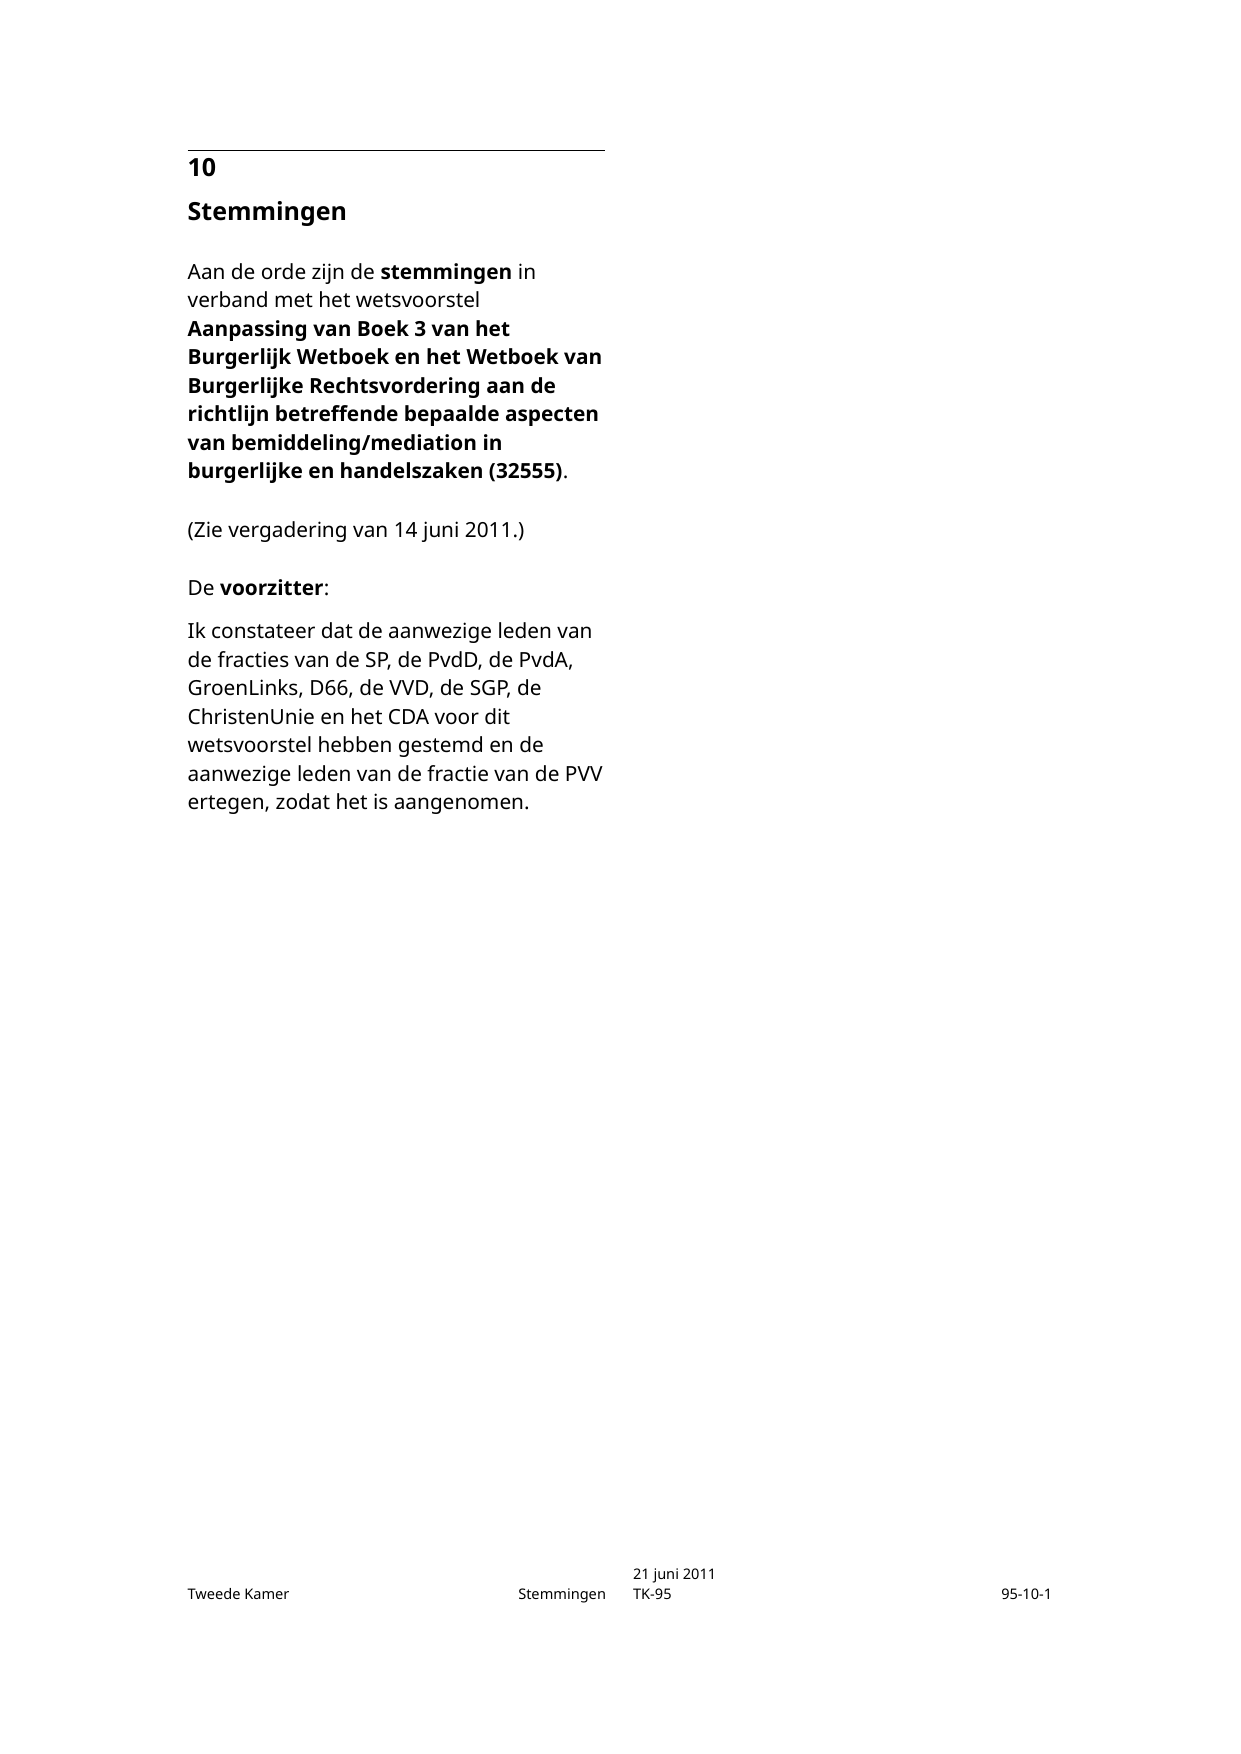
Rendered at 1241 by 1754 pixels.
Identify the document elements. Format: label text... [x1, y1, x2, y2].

text Aan de orde zijn de stemmingen in verband met het wetsvoorstel Aanpassing van Boek 3 van het Burgerlijk Wetboek en het Wetboek van Burgerlijke Rechtsvordering aan de richtlijn betreffende bepaalde aspecten van bemiddeling/mediation in burgerlijke en handelszaken (32555). [187, 257, 605, 485]
text (Zie vergadering van 14 juni 2011.) [187, 515, 605, 543]
text 10 [187, 151, 605, 184]
text Ik constateer dat de aanwezige leden van de fracties van de SP, de PvdD, de PvdA, GroenLinks, D66, de VVD, de SGP, de ChristenUnie en het CDA voor dit wetsvoorstel hebben gestemd en de aanwezige leden van de fractie van de PVV ertegen, zodat het is aangenomen. [187, 617, 605, 816]
text Stemmingen [187, 193, 605, 227]
text De voorzitter: [187, 573, 605, 602]
